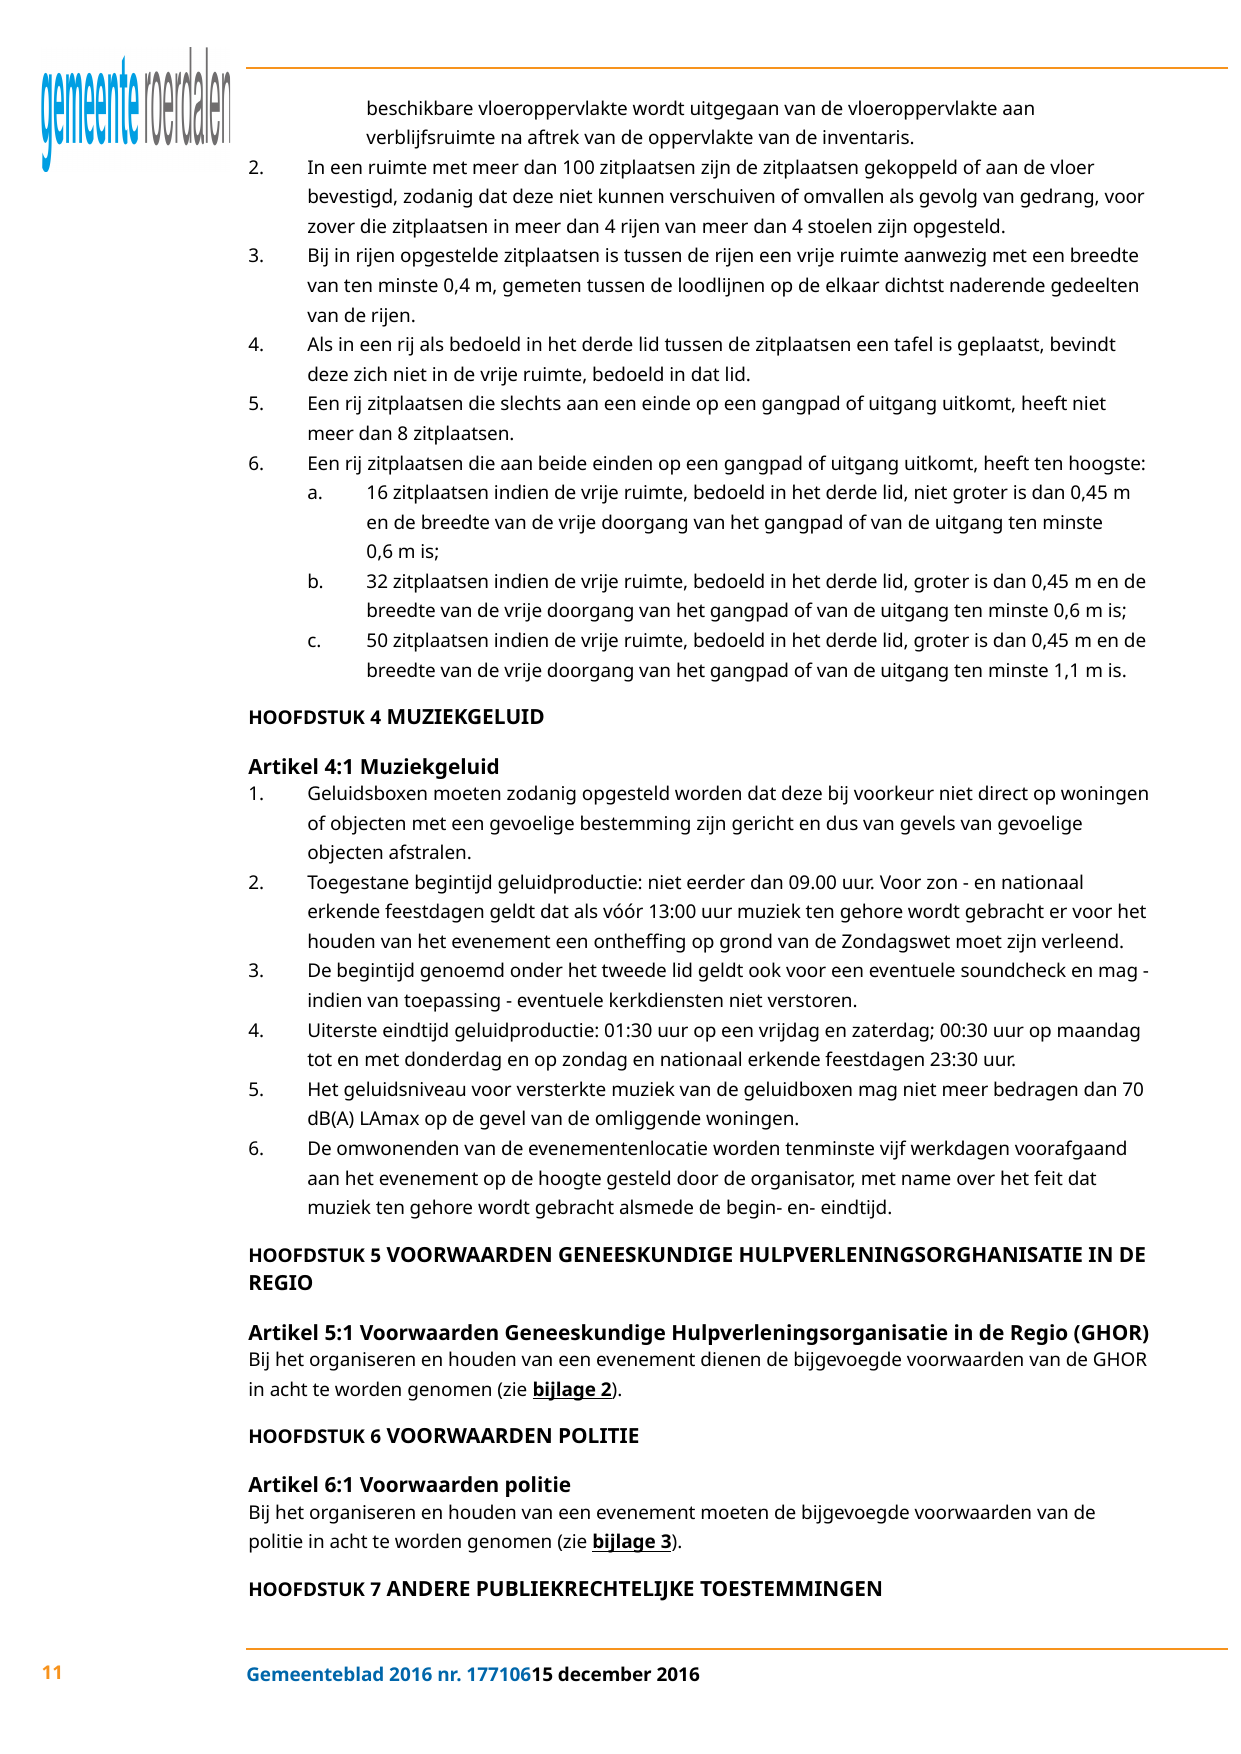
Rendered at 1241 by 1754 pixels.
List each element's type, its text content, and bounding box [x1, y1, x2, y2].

list Geluidsboxen moeten zodanig opgesteld worden dat deze bij voorkeur niet direct op woningen of objecten met een gevoelige bestemming zijn gericht en dus van gevels van gevoelige objecten afstralen. [248, 780, 1152, 865]
list Het geluidsniveau voor versterkte muziek van de geluidboxen mag niet meer bedragen dan 70 dB(A) LAmax op de gevel van de omliggende woningen. [248, 1076, 1152, 1131]
text HOOFDSTUK 7 ANDERE PUBLIEKRECHTELIJKE TOESTEMMINGEN [248, 1574, 1152, 1603]
list Bij in rijen opgestelde zitplaatsen is tussen de rijen een vrije ruimte aanwezig met een breedte van ten minste 0,4 m, gemeten tussen de loodlijnen op de elkaar dichtst naderende gedeelten van de rijen. [248, 243, 1152, 328]
text HOOFDSTUK 6 VOORWAARDEN POLITIE [248, 1421, 1152, 1450]
text HOOFDSTUK 4 MUZIEKGELUID [248, 702, 1152, 731]
text Bij het organiseren en houden van een evenement dienen de bijgevoegde voorwaarden van de GHOR in acht te worden genomen (zie bijlage 2). [248, 1346, 1152, 1401]
list Als in een rij als bedoeld in het derde lid tussen de zitplaatsen een tafel is geplaatst, bevindt deze zich niet in de vrije ruimte, bedoeld in dat lid. [248, 331, 1152, 387]
list Uiterste eindtijd geluidproductie: 01:30 uur op een vrijdag en zaterdag; 00:30 uur op maandag tot en met donderdag en op zondag en nationaal erkende feestdagen 23:30 uur. [248, 1017, 1152, 1072]
text Artikel 6:1 Voorwaarden politie [248, 1471, 1152, 1499]
picture [41, 47, 231, 172]
list 32 zitplaatsen indien de vrije ruimte, bedoeld in het derde lid, groter is dan 0,45 m en de breedte van de vrije doorgang van het gangpad of van de uitgang ten minste 0,6 m is; [307, 568, 1152, 623]
list beschikbare vloeroppervlakte wordt uitgegaan van de vloeroppervlakte aan verblijfsruimte na aftrek van de oppervlakte van de inventaris. [307, 95, 1152, 150]
text HOOFDSTUK 5 VOORWAARDEN GENEESKUNDIGE HULPVERLENINGSORGHANISATIE IN DE REGIO [248, 1240, 1152, 1297]
list 16 zitplaatsen indien de vrije ruimte, bedoeld in het derde lid, niet groter is dan 0,45 m en de breedte van de vrije doorgang van het gangpad of van de uitgang ten minste 0,6 m is; [307, 479, 1152, 564]
picture [41, 134, 48, 172]
list De omwonenden van de evenementenlocatie worden tenminste vijf werkdagen voorafgaand aan het evenement op de hoogte gesteld door de organisator, met name over het feit dat muziek ten gehore wordt gebracht alsmede de begin- en- eindtijd. [248, 1135, 1152, 1220]
list Een rij zitplaatsen die slechts aan een einde op een gangpad of uitgang uitkomt, heeft niet meer dan 8 zitplaatsen. [248, 391, 1152, 446]
list 50 zitplaatsen indien de vrije ruimte, bedoeld in het derde lid, groter is dan 0,45 m en de breedte van de vrije doorgang van het gangpad of van de uitgang ten minste 1,1 m is. [307, 627, 1152, 683]
list De begintijd genoemd onder het tweede lid geldt ook voor een eventuele soundcheck en mag - indien van toepassing - eventuele kerkdiensten niet verstoren. [248, 958, 1152, 1013]
list Toegestane begintijd geluidproductie: niet eerder dan 09.00 uur. Voor zon - en nationaal erkende feestdagen geldt dat als vóór 13:00 uur muziek ten gehore wordt gebracht er voor het houden van het evenement een ontheffing op grond van de Zondagswet moet zijn verleend. [248, 869, 1152, 954]
list Een rij zitplaatsen die aan beide einden op een gangpad of uitgang uitkomt, heeft ten hoogste: [248, 450, 1152, 476]
text Artikel 4:1 Muziekgeluid [248, 752, 1152, 780]
list In een ruimte met meer dan 100 zitplaatsen zijn de zitplaatsen gekoppeld of aan de vloer bevestigd, zodanig dat deze niet kunnen verschuiven of omvallen als gevolg van gedrang, voor zover die zitplaatsen in meer dan 4 rijen van meer dan 4 stoelen zijn opgesteld. [248, 154, 1152, 239]
text Bij het organiseren en houden van een evenement moeten de bijgevoegde voorwaarden van de politie in acht te worden genomen (zie bijlage 3). [248, 1499, 1152, 1554]
text Artikel 5:1 Voorwaarden Geneeskundige Hulpverleningsorganisatie in de Regio (GHOR) [248, 1318, 1152, 1346]
